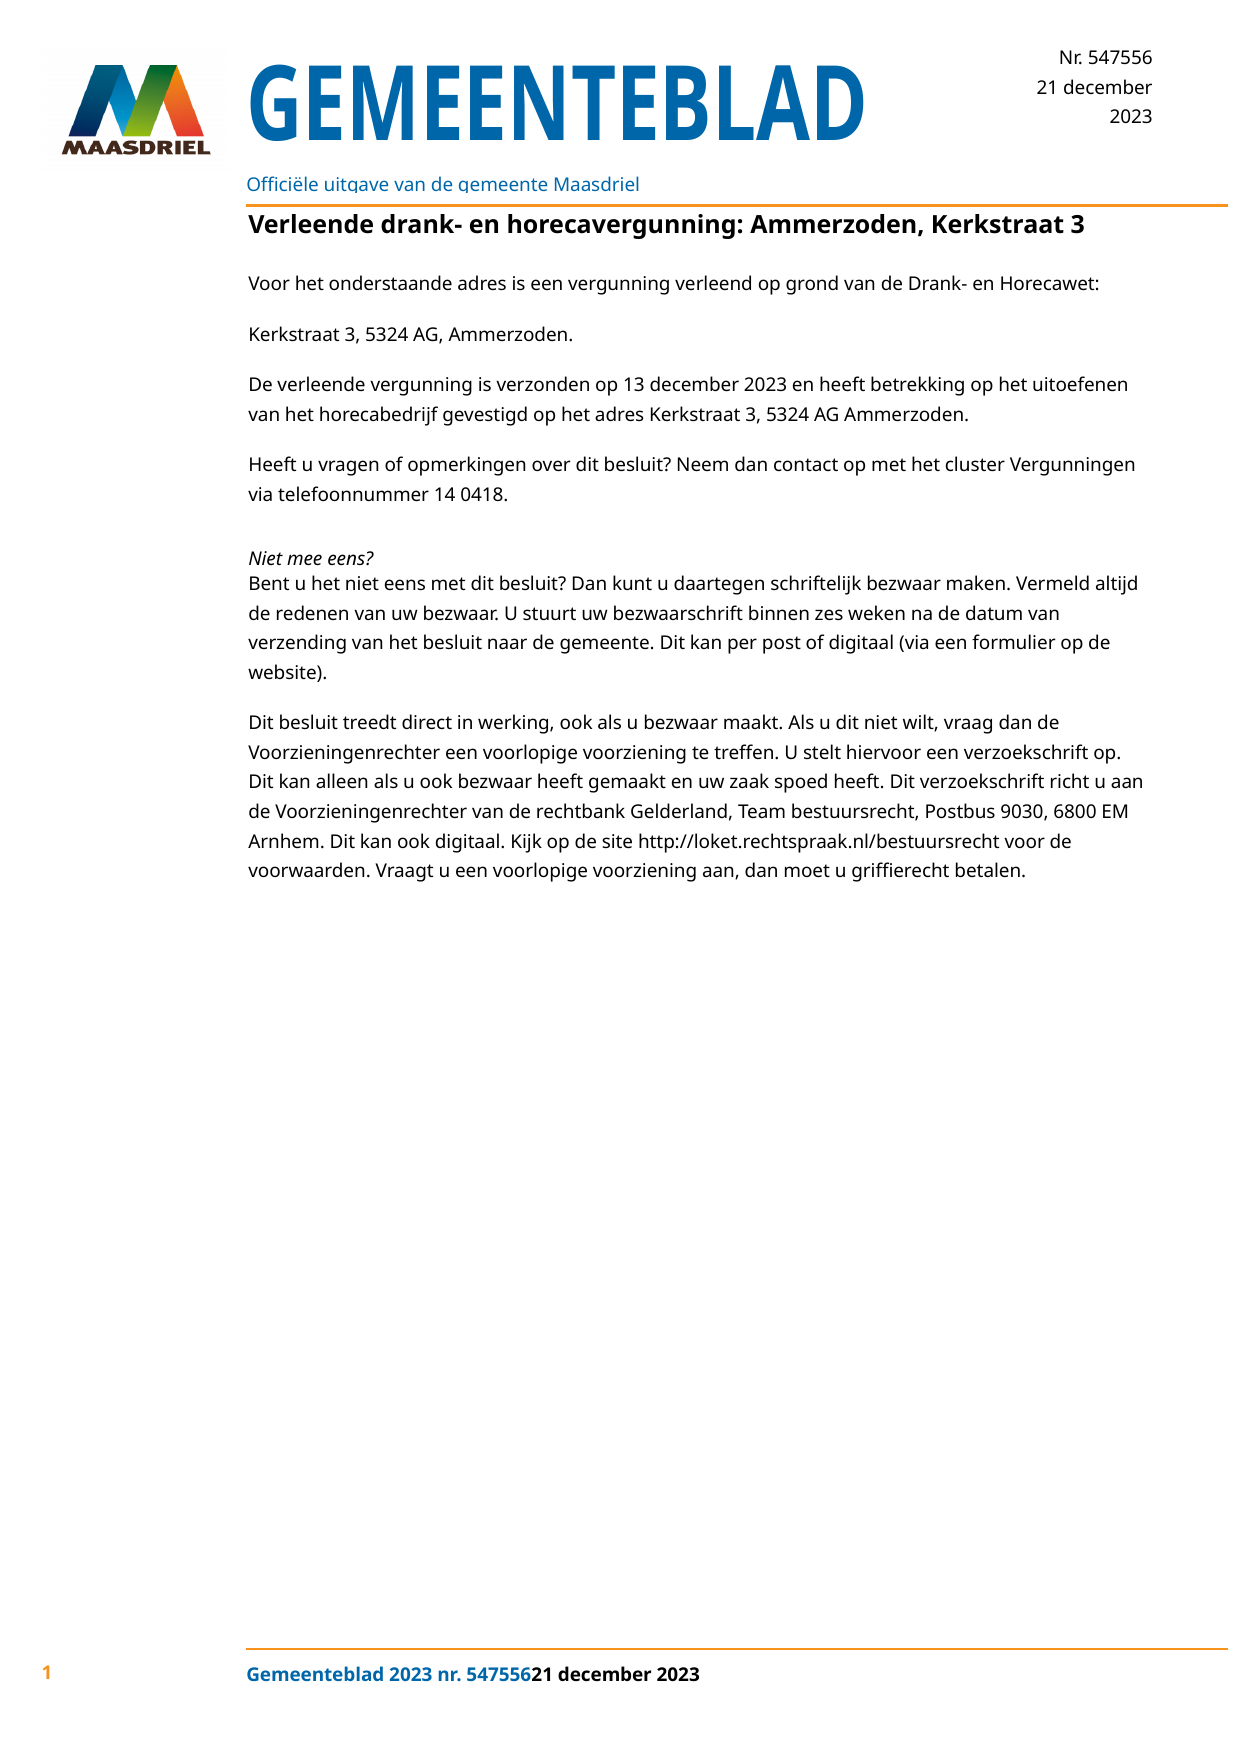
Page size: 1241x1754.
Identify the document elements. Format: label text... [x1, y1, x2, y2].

text Verleende drank- en horecavergunning: Ammerzoden, Kerkstraat 3 [248, 207, 1152, 241]
text Heeft u vragen of opmerkingen over dit besluit? Neem dan contact op met het cluster Vergunningen via telefoonnummer 14 0418. [248, 451, 1152, 506]
text De verleende vergunning is verzonden op 13 december 2023 en heeft betrekking op het uitoefenen van het horecabedrijf gevestigd op het adres Kerkstraat 3, 5324 AG Ammerzoden. [248, 371, 1152, 426]
text Voor het onderstaande adres is een vergunning verleend op grond van de Drank- en Horecawet: [248, 270, 1152, 296]
text Niet mee eens? [248, 545, 1152, 570]
text Bent u het niet eens met dit besluit? Dan kunt u daartegen schriftelijk bezwaar maken. Vermeld altijd de redenen van uw bezwaar. U stuurt uw bezwaarschrift binnen zes weken na de datum van verzending van het besluit naar de gemeente. Dit kan per post of digitaal (via een formulier op de website). [248, 570, 1152, 685]
picture [41, 47, 231, 172]
text Dit besluit treedt direct in werking, ook als u bezwaar maakt. Als u dit niet wilt, vraag dan de Voorzieningenrechter een voorlopige voorziening te treffen. U stelt hiervoor een verzoekschrift op. Dit kan alleen als u ook bezwaar heeft gemaakt en uw zaak spoed heeft. Dit verzoekschrift richt u aan de Voorzieningenrechter van de rechtbank Gelderland, Team bestuursrecht, Postbus 9030, 6800 EM Arnhem. Dit kan ook digitaal. Kijk op de site http://loket.rechtspraak.nl/bestuursrecht voor de voorwaarden. Vraagt u een voorlopige voorziening aan, dan moet u griffierecht betalen. [248, 709, 1152, 883]
text Kerkstraat 3, 5324 AG, Ammerzoden. [248, 321, 1152, 346]
